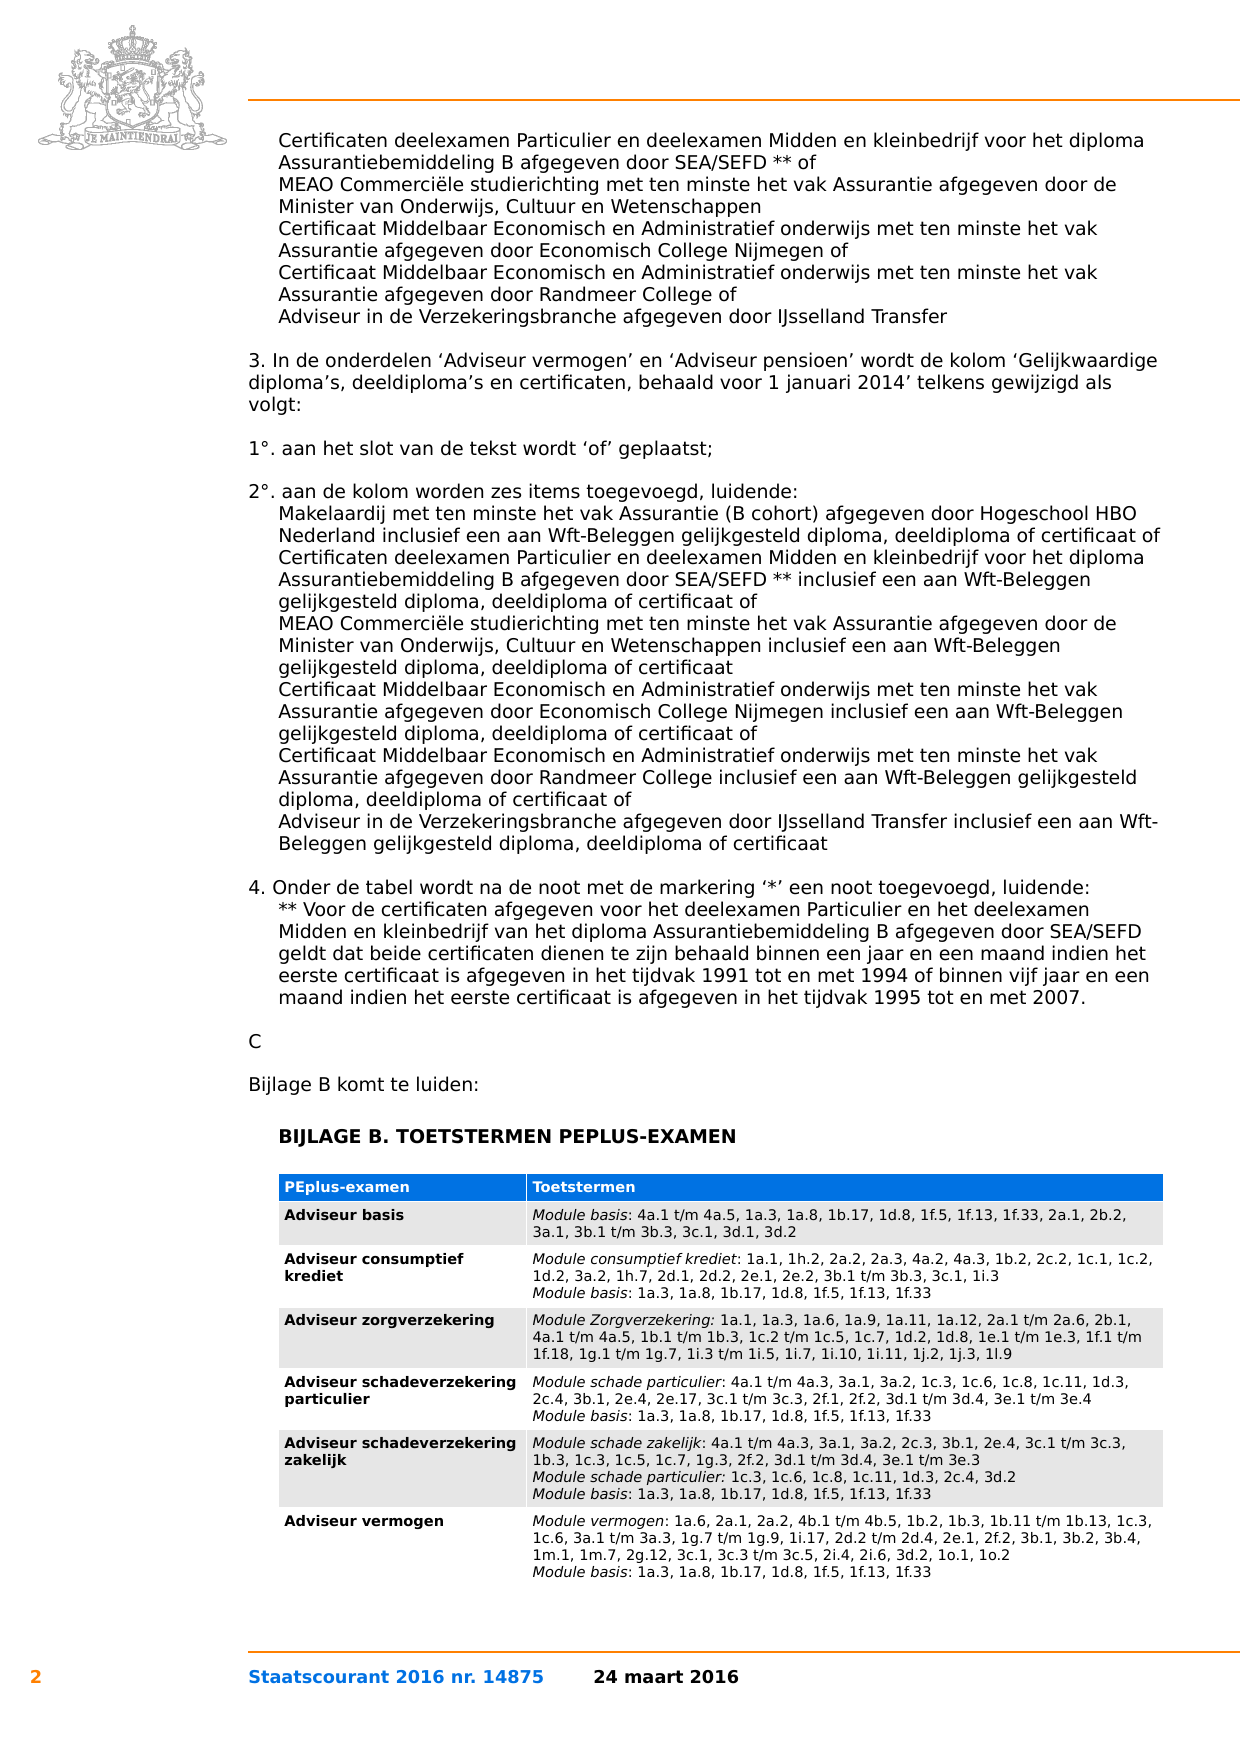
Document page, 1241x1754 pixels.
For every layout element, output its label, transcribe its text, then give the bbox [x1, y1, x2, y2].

table_cell Adviseur vermogen [279, 1509, 526, 1586]
table_cell Module schade particulier: 4a.1 t/m 4a.3, 3a.1, 3a.2, 1c.3, 1c.6, 1c.8, 1c.11, 1d.3, 2c.4, 3b.1, 2e.4, 2e.17, 3c.1 t/m 3c.3, 2f.1, 2f.2, 3d.1 t/m 3d.4, 3e.1 t/m 3e.4 Module basis: 1a.3, 1a.8, 1b.17, 1d.8, 1f.5, 1f.13, 1f.33 [527, 1369, 1163, 1429]
text Certificaat Middelbaar Economisch en Administratief onderwijs met ten minste het vak Assurantie afgegeven door Economisch College Nijmegen of [278, 218, 1163, 262]
text Certificaten deelexamen Particulier en deelexamen Midden en kleinbedrijf voor het diploma Assurantiebemiddeling B afgegeven door SEA/SEFD ** inclusief een aan Wft-Beleggen gelijkgesteld diploma, deeldiploma of certificaat of [278, 547, 1163, 613]
table_cell Module consumptief krediet: 1a.1, 1h.2, 2a.2, 2a.3, 4a.2, 4a.3, 1b.2, 2c.2, 1c.1, 1c.2, 1d.2, 3a.2, 1h.7, 2d.1, 2d.2, 2e.1, 2e.2, 3b.1 t/m 3b.3, 3c.1, 1i.3 Module basis: 1a.3, 1a.8, 1b.17, 1d.8, 1f.5, 1f.13, 1f.33 [527, 1246, 1163, 1306]
text 4. Onder de tabel wordt na de noot met de markering ‘*’ een noot toegevoegd, luidende: [248, 877, 1163, 899]
text 3. In de onderdelen ‘Adviseur vermogen’ en ‘Adviseur pensioen’ wordt de kolom ‘Gelijkwaardige diploma’s, deeldiploma’s en certificaten, behaald voor 1 januari 2014’ telkens gewijzigd als volgt: [248, 349, 1163, 416]
text Certificaat Middelbaar Economisch en Administratief onderwijs met ten minste het vak Assurantie afgegeven door Randmeer College of [278, 262, 1163, 306]
subtitle BIJLAGE B. TOETSTERMEN PEPLUS-EXAMEN [278, 1126, 1163, 1148]
text 1°. aan het slot van de tekst wordt ‘of’ geplaatst; [248, 437, 1163, 459]
table_cell Adviseur consumptief krediet [279, 1246, 526, 1306]
text MEAO Commerciële studierichting met ten minste het vak Assurantie afgegeven door de Minister van Onderwijs, Cultuur en Wetenschappen [278, 174, 1163, 218]
picture [38, 25, 227, 150]
text Certificaten deelexamen Particulier en deelexamen Midden en kleinbedrijf voor het diploma Assurantiebemiddeling B afgegeven door SEA/SEFD ** of [278, 130, 1163, 174]
table_cell Adviseur basis [279, 1202, 526, 1245]
text ** Voor de certificaten afgegeven voor het deelexamen Particulier en het deelexamen Midden en kleinbedrijf van het diploma Assurantiebemiddeling B afgegeven door SEA/SEFD geldt dat beide certificaten dienen te zijn behaald binnen een jaar en een maand indien het eerste certificaat is afgegeven in het tijdvak 1991 tot en met 1994 of binnen vijf jaar en een maand indien het eerste certificaat is afgegeven in het tijdvak 1995 tot en met 2007. [278, 899, 1163, 1009]
text Makelaardij met ten minste het vak Assurantie (B cohort) afgegeven door Hogeschool HBO Nederland inclusief een aan Wft-Beleggen gelijkgesteld diploma, deeldiploma of certificaat of [278, 503, 1163, 547]
text Adviseur in de Verzekeringsbranche afgegeven door IJsselland Transfer inclusief een aan Wft-Beleggen gelijkgesteld diploma, deeldiploma of certificaat [278, 811, 1163, 855]
table_header PEplus-examen [279, 1174, 526, 1201]
text C [248, 1031, 1163, 1052]
text 2°. aan de kolom worden zes items toegevoegd, luidende: [248, 481, 1163, 503]
text Certificaat Middelbaar Economisch en Administratief onderwijs met ten minste het vak Assurantie afgegeven door Economisch College Nijmegen inclusief een aan Wft-Beleggen gelijkgesteld diploma, deeldiploma of certificaat of [278, 679, 1163, 745]
table_cell Adviseur zorgverzekering [279, 1308, 526, 1368]
text Adviseur in de Verzekeringsbranche afgegeven door IJsselland Transfer [278, 306, 1163, 328]
text MEAO Commerciële studierichting met ten minste het vak Assurantie afgegeven door de Minister van Onderwijs, Cultuur en Wetenschappen inclusief een aan Wft-Beleggen gelijkgesteld diploma, deeldiploma of certificaat [278, 613, 1163, 679]
table_cell Module vermogen: 1a.6, 2a.1, 2a.2, 4b.1 t/m 4b.5, 1b.2, 1b.3, 1b.11 t/m 1b.13, 1c.3, 1c.6, 3a.1 t/m 3a.3, 1g.7 t/m 1g.9, 1i.17, 2d.2 t/m 2d.4, 2e.1, 2f.2, 3b.1, 3b.2, 3b.4, 1m.1, 1m.7, 2g.12, 3c.1, 3c.3 t/m 3c.5, 2i.4, 2i.6, 3d.2, 1o.1, 1o.2 Module basis: 1a.3, 1a.8, 1b.17, 1d.8, 1f.5, 1f.13, 1f.33 [527, 1509, 1163, 1586]
table_cell Adviseur schadeverzekering particulier [279, 1369, 526, 1429]
table_header Toetstermen [527, 1174, 1163, 1201]
text Bijlage B komt te luiden: [248, 1074, 1163, 1096]
table_cell Module schade zakelijk: 4a.1 t/m 4a.3, 3a.1, 3a.2, 2c.3, 3b.1, 2e.4, 3c.1 t/m 3c.3, 1b.3, 1c.3, 1c.5, 1c.7, 1g.3, 2f.2, 3d.1 t/m 3d.4, 3e.1 t/m 3e.3 Module schade particulier: 1c.3, 1c.6, 1c.8, 1c.11, 1d.3, 2c.4, 3d.2 Module basis: 1a.3, 1a.8, 1b.17, 1d.8, 1f.5, 1f.13, 1f.33 [527, 1430, 1163, 1507]
text Certificaat Middelbaar Economisch en Administratief onderwijs met ten minste het vak Assurantie afgegeven door Randmeer College inclusief een aan Wft-Beleggen gelijkgesteld diploma, deeldiploma of certificaat of [278, 745, 1163, 811]
table_cell Module basis: 4a.1 t/m 4a.5, 1a.3, 1a.8, 1b.17, 1d.8, 1f.5, 1f.13, 1f.33, 2a.1, 2b.2, 3a.1, 3b.1 t/m 3b.3, 3c.1, 3d.1, 3d.2 [527, 1202, 1163, 1245]
table_cell Adviseur schadeverzekering zakelijk [279, 1430, 526, 1507]
table_cell Module Zorgverzekering: 1a.1, 1a.3, 1a.6, 1a.9, 1a.11, 1a.12, 2a.1 t/m 2a.6, 2b.1, 4a.1 t/m 4a.5, 1b.1 t/m 1b.3, 1c.2 t/m 1c.5, 1c.7, 1d.2, 1d.8, 1e.1 t/m 1e.3, 1f.1 t/m 1f.18, 1g.1 t/m 1g.7, 1i.3 t/m 1i.5, 1i.7, 1i.10, 1i.11, 1j.2, 1j.3, 1l.9 [527, 1308, 1163, 1368]
